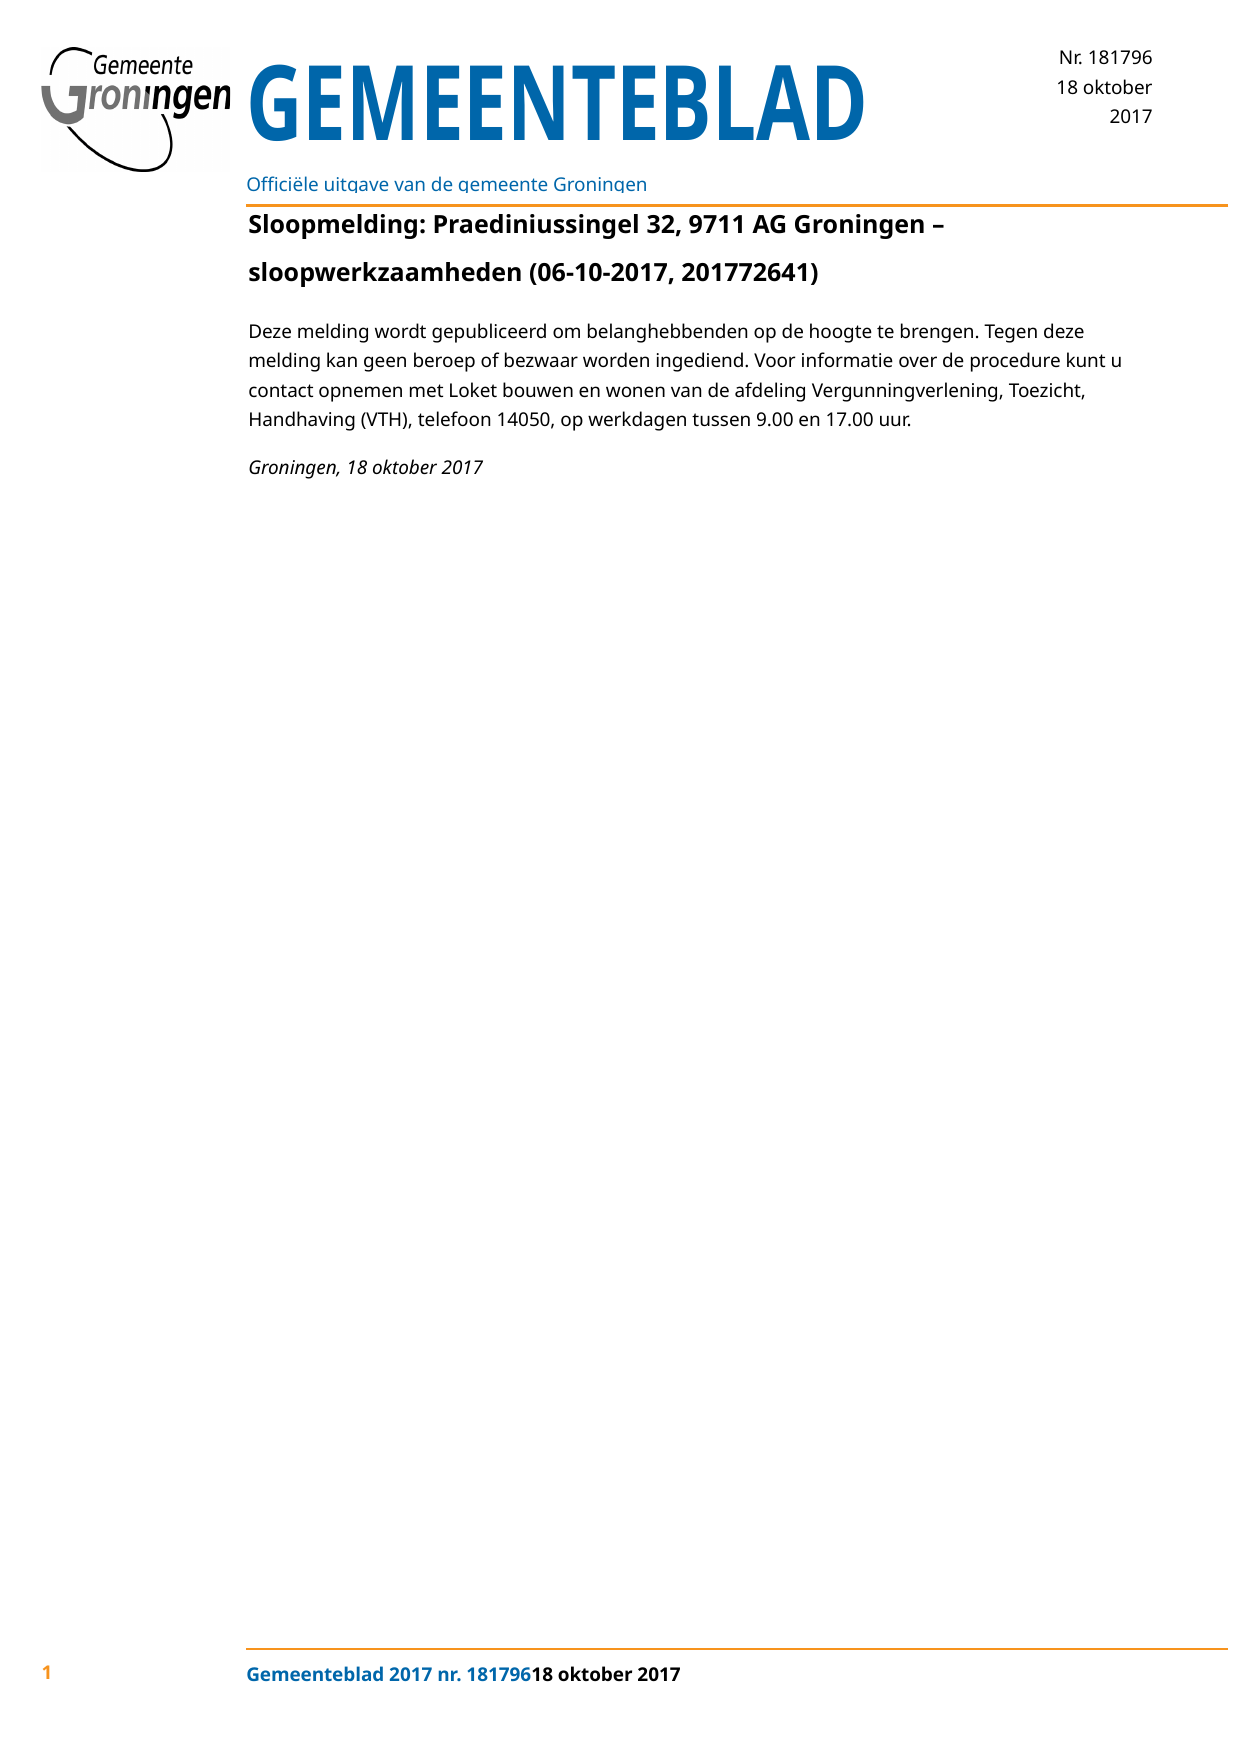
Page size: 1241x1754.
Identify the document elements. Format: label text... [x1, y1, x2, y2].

text Sloopmelding: Praediniussingel 32, 9711 AG Groningen – sloopwerkzaamheden (06-10-2017, 201772641) [248, 207, 1152, 288]
text Groningen, 18 oktober 2017 [248, 454, 1152, 480]
text Deze melding wordt gepubliceerd om belanghebbenden op de hoogte te brengen. Tegen deze melding kan geen beroep of bezwaar worden ingediend. Voor informatie over de procedure kunt u contact opnemen met Loket bouwen en wonen van de afdeling Vergunningverlening, Toezicht, Handhaving (VTH), telefoon 14050, op werkdagen tussen 9.00 en 17.00 uur. [248, 318, 1152, 432]
picture [41, 47, 231, 172]
